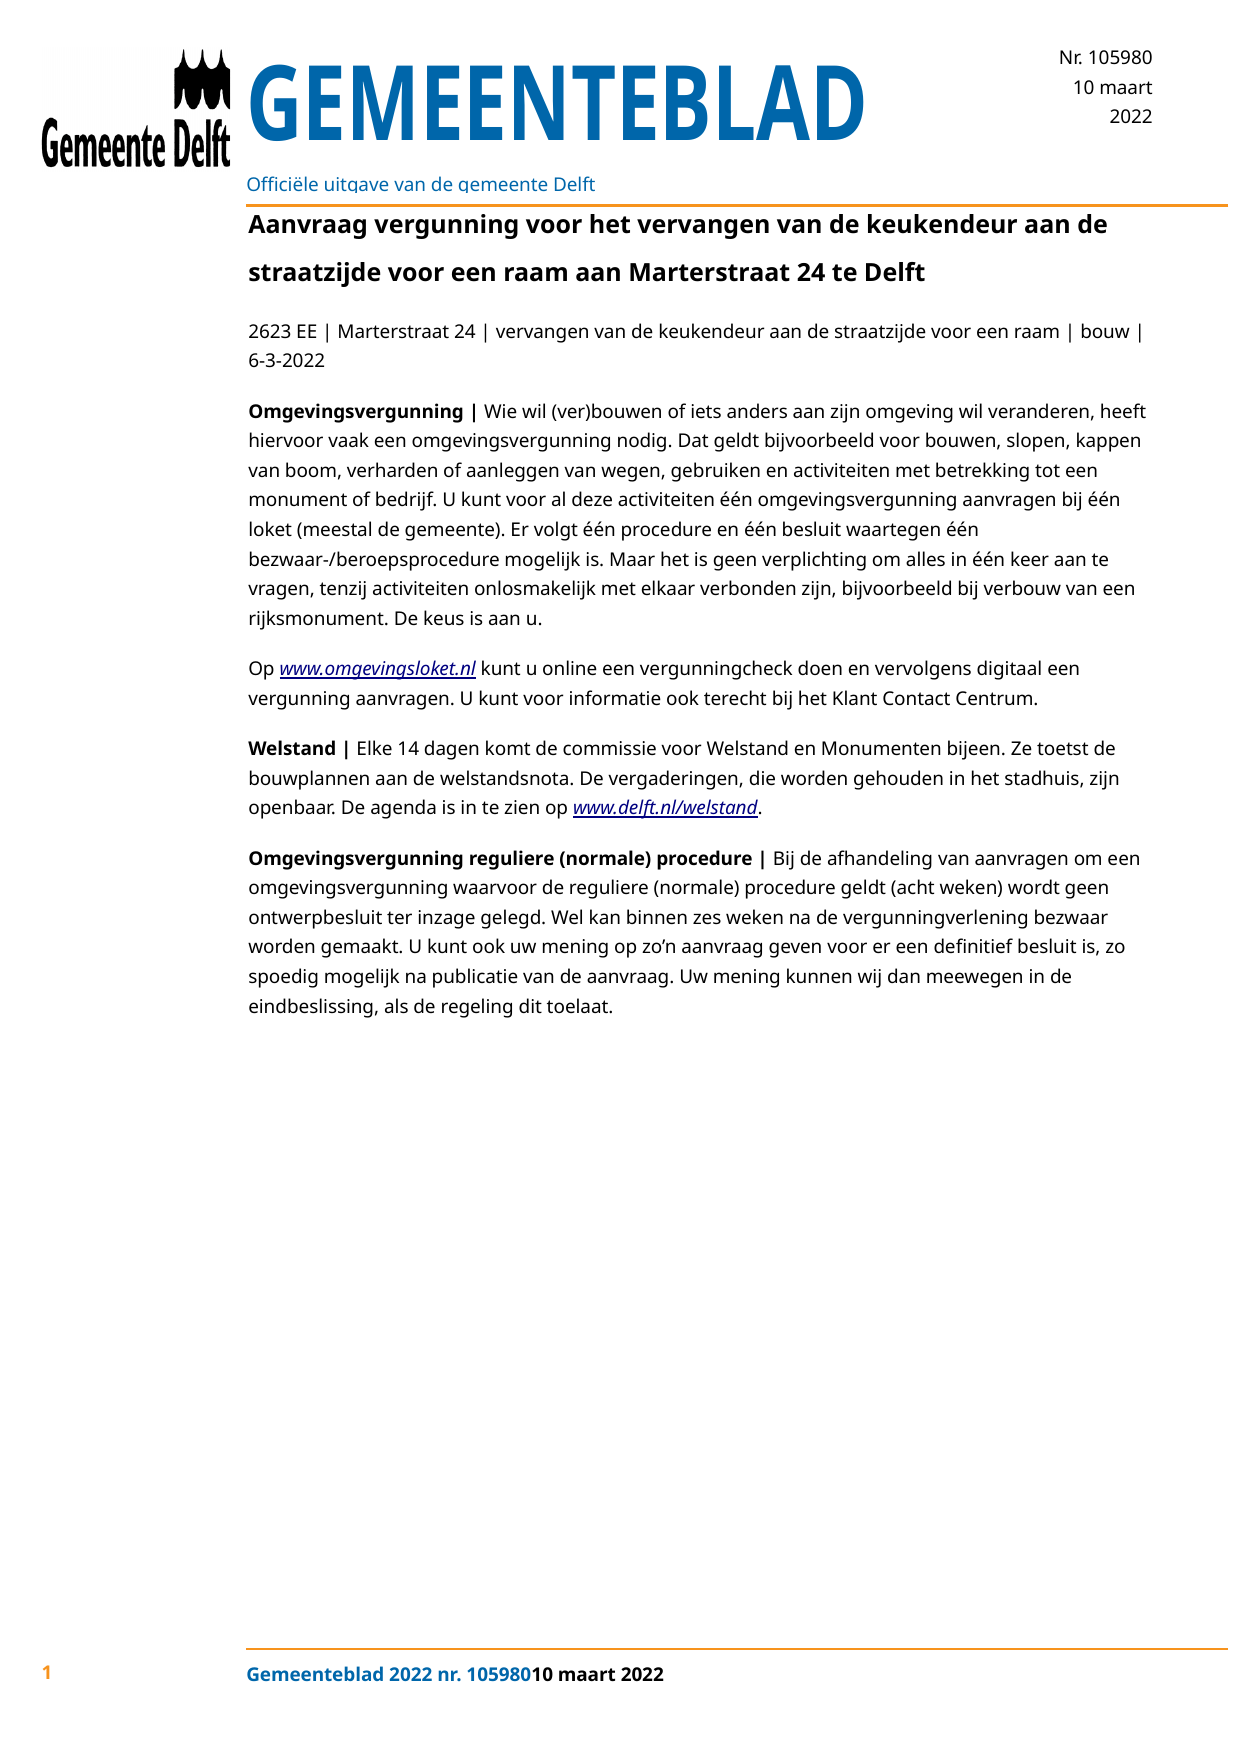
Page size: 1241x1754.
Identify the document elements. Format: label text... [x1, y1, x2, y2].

text Omgevingsvergunning | Wie wil (ver)bouwen of iets anders aan zijn omgeving wil veranderen, heeft hiervoor vaak een omgevingsvergunning nodig. Dat geldt bijvoorbeeld voor bouwen, slopen, kappen van boom, verharden of aanleggen van wegen, gebruiken en activiteiten met betrekking tot een monument of bedrijf. U kunt voor al deze activiteiten één omgevingsvergunning aanvragen bij één loket (meestal de gemeente). Er volgt één procedure en één besluit waartegen één bezwaar-/beroepsprocedure mogelijk is. Maar het is geen verplichting om alles in één keer aan te vragen, tenzij activiteiten onlosmakelijk met elkaar verbonden zijn, bijvoorbeeld bij verbouw van een rijksmonument. De keus is aan u. [248, 398, 1152, 631]
text Op www.omgevingsloket.nl kunt u online een vergunningcheck doen en vervolgens digitaal een vergunning aanvragen. U kunt voor informatie ook terecht bij het Klant Contact Centrum. [248, 655, 1152, 711]
text Welstand | Elke 14 dagen komt de commissie voor Welstand en Monumenten bijeen. Ze toetst de bouwplannen aan de welstandsnota. De vergaderingen, die worden gehouden in het stadhuis, zijn openbaar. De agenda is in te zien op www.delft.nl/welstand. [248, 735, 1152, 820]
text Omgevingsvergunning reguliere (normale) procedure | Bij de afhandeling van aanvragen om een omgevingsvergunning waarvoor de reguliere (normale) procedure geldt (acht weken) wordt geen ontwerpbesluit ter inzage gelegd. Wel kan binnen zes weken na de vergunningverlening bezwaar worden gemaakt. U kunt ook uw mening op zo’n aanvraag geven voor er een definitief besluit is, zo spoedig mogelijk na publicatie van de aanvraag. Uw mening kunnen wij dan meewegen in de eindbeslissing, als de regeling dit toelaat. [248, 845, 1152, 1019]
text Aanvraag vergunning voor het vervangen van de keukendeur aan de straatzijde voor een raam aan Marterstraat 24 te Delft [248, 207, 1152, 288]
text 2623 EE | Marterstraat 24 | vervangen van de keukendeur aan de straatzijde voor een raam | bouw | 6-3-2022 [248, 318, 1152, 373]
picture [41, 47, 231, 172]
